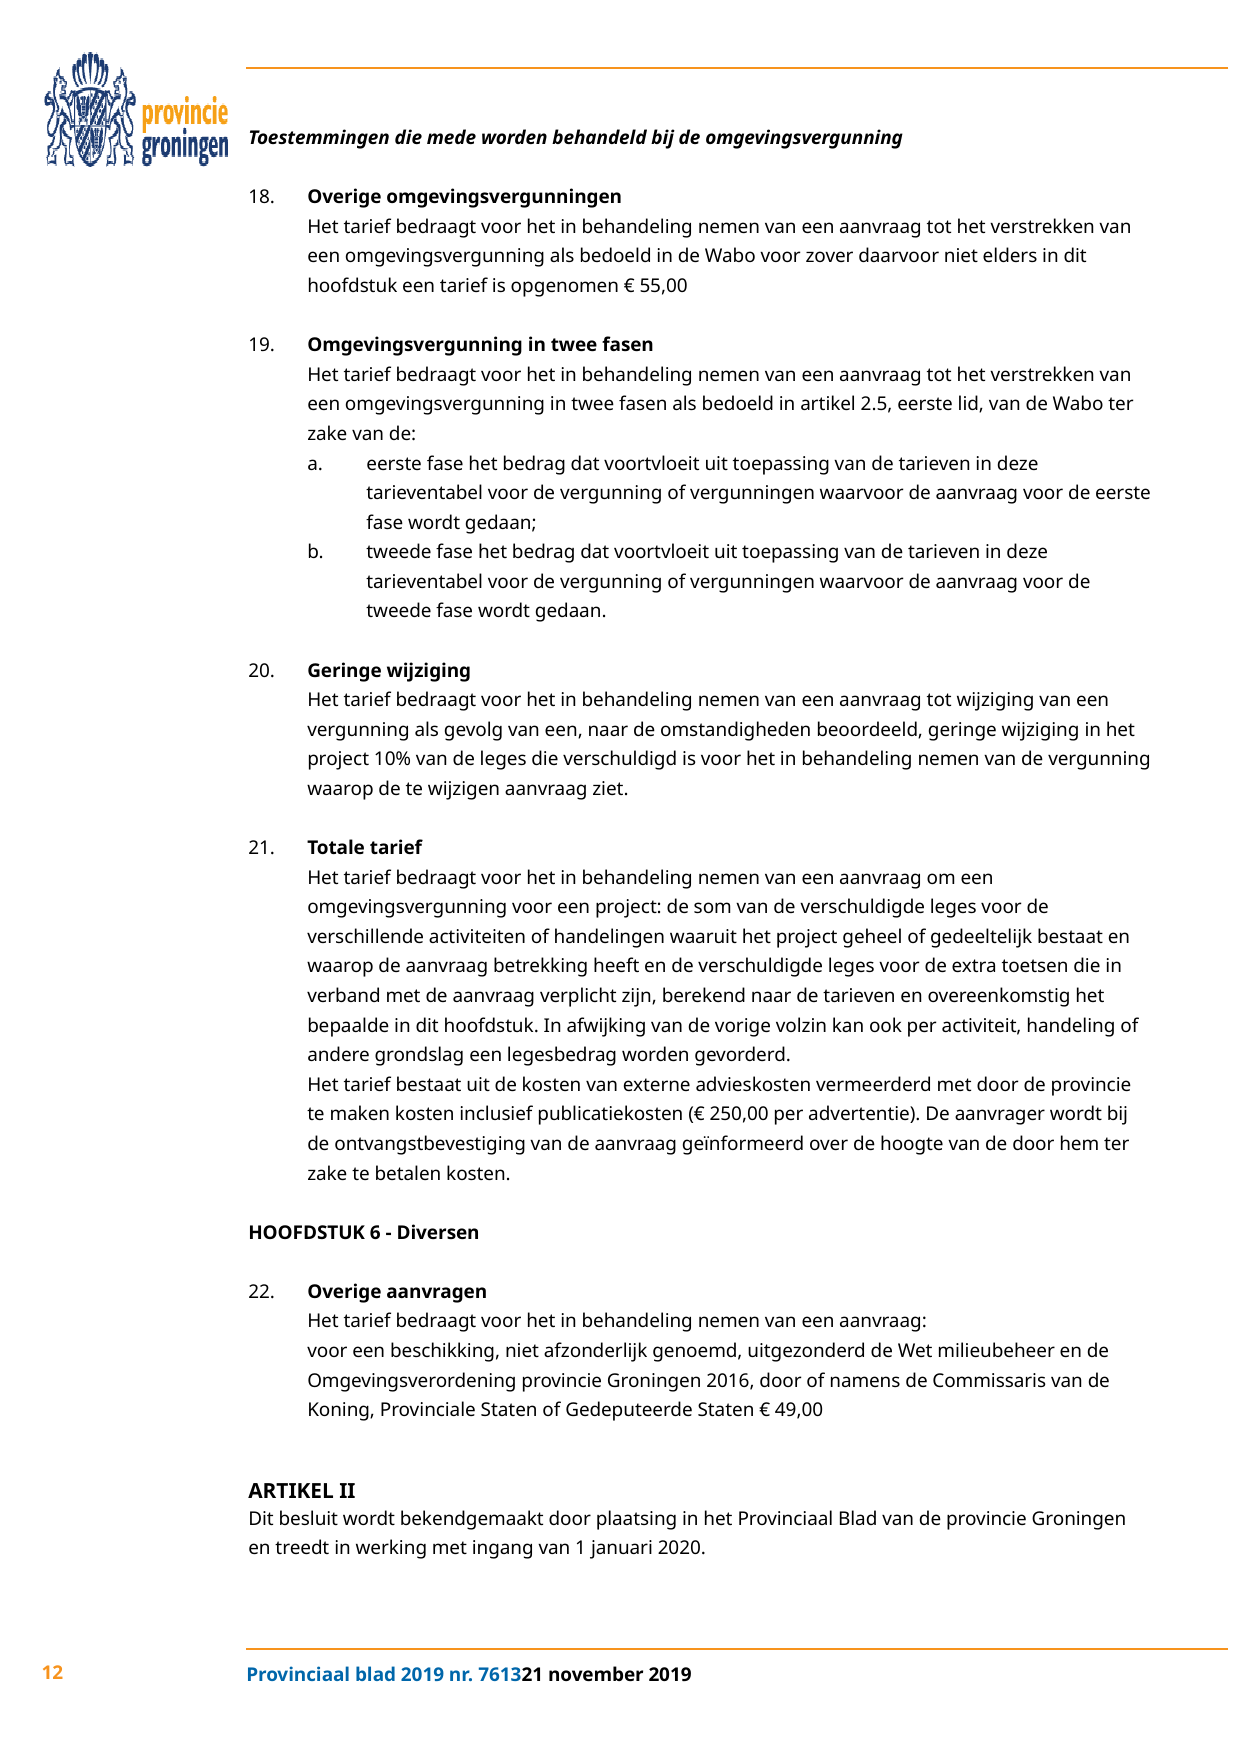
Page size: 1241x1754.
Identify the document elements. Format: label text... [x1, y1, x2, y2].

list Het tarief bedraagt voor het in behandeling nemen van een aanvraag tot het verstrekken van een omgevingsvergunning als bedoeld in de Wabo voor zover daarvoor niet elders in dit hoofdstuk een tarief is opgenomen € 55,00 [248, 213, 1152, 298]
list Overige aanvragen [248, 1278, 1152, 1304]
list Omgevingsvergunning in twee fasen [248, 331, 1152, 357]
text ARTIKEL II [248, 1476, 1152, 1505]
list tweede fase het bedrag dat voortvloeit uit toepassing van de tarieven in deze tarieventabel voor de vergunning of vergunningen waarvoor de aanvraag voor de tweede fase wordt gedaan. [307, 538, 1152, 623]
text Toestemmingen die mede worden behandeld bij de omgevingsvergunning [248, 124, 1152, 150]
list Overige omgevingsvergunningen [248, 183, 1152, 209]
picture [41, 47, 231, 172]
list Het tarief bedraagt voor het in behandeling nemen van een aanvraag tot het verstrekken van een omgevingsvergunning in twee fasen als bedoeld in artikel 2.5, eerste lid, van de Wabo ter zake van de: [248, 361, 1152, 446]
list Het tarief bestaat uit de kosten van externe advieskosten vermeerderd met door de provincie te maken kosten inclusief publicatiekosten (€ 250,00 per advertentie). De aanvrager wordt bij de ontvangstbevestiging van de aanvraag geïnformeerd over de hoogte van de door hem ter zake te betalen kosten. [248, 1071, 1152, 1186]
list Het tarief bedraagt voor het in behandeling nemen van een aanvraag om een omgevingsvergunning voor een project: de som van de verschuldigde leges voor de verschillende activiteiten of handelingen waaruit het project geheel of gedeeltelijk bestaat en waarop de aanvraag betrekking heeft en de verschuldigde leges voor de extra toetsen die in verband met de aanvraag verplicht zijn, berekend naar de tarieven en overeenkomstig het bepaalde in dit hoofdstuk. In afwijking van de vorige volzin kan ook per activiteit, handeling of andere grondslag een legesbedrag worden gevorderd. [248, 864, 1152, 1067]
list eerste fase het bedrag dat voortvloeit uit toepassing van de tarieven in deze tarieventabel voor de vergunning of vergunningen waarvoor de aanvraag voor de eerste fase wordt gedaan; [307, 450, 1152, 535]
list Het tarief bedraagt voor het in behandeling nemen van een aanvraag: [248, 1308, 1152, 1333]
list voor een beschikking, niet afzonderlijk genoemd, uitgezonderd de Wet milieubeheer en de Omgevingsverordening provincie Groningen 2016, door of namens de Commissaris van de Koning, Provinciale Staten of Gedeputeerde Staten € 49,00 [248, 1337, 1152, 1422]
text HOOFDSTUK 6 - Diversen [248, 1219, 1152, 1245]
list Het tarief bedraagt voor het in behandeling nemen van een aanvraag tot wijziging van een vergunning als gevolg van een, naar de omstandigheden beoordeeld, geringe wijziging in het project 10% van de leges die verschuldigd is voor het in behandeling nemen van de vergunning waarop de te wijzigen aanvraag ziet. [248, 686, 1152, 801]
text Dit besluit wordt bekendgemaakt door plaatsing in het Provinciaal Blad van de provincie Groningen en treedt in werking met ingang van 1 januari 2020. [248, 1505, 1152, 1560]
list Geringe wijziging [248, 657, 1152, 683]
list Totale tarief [248, 834, 1152, 860]
